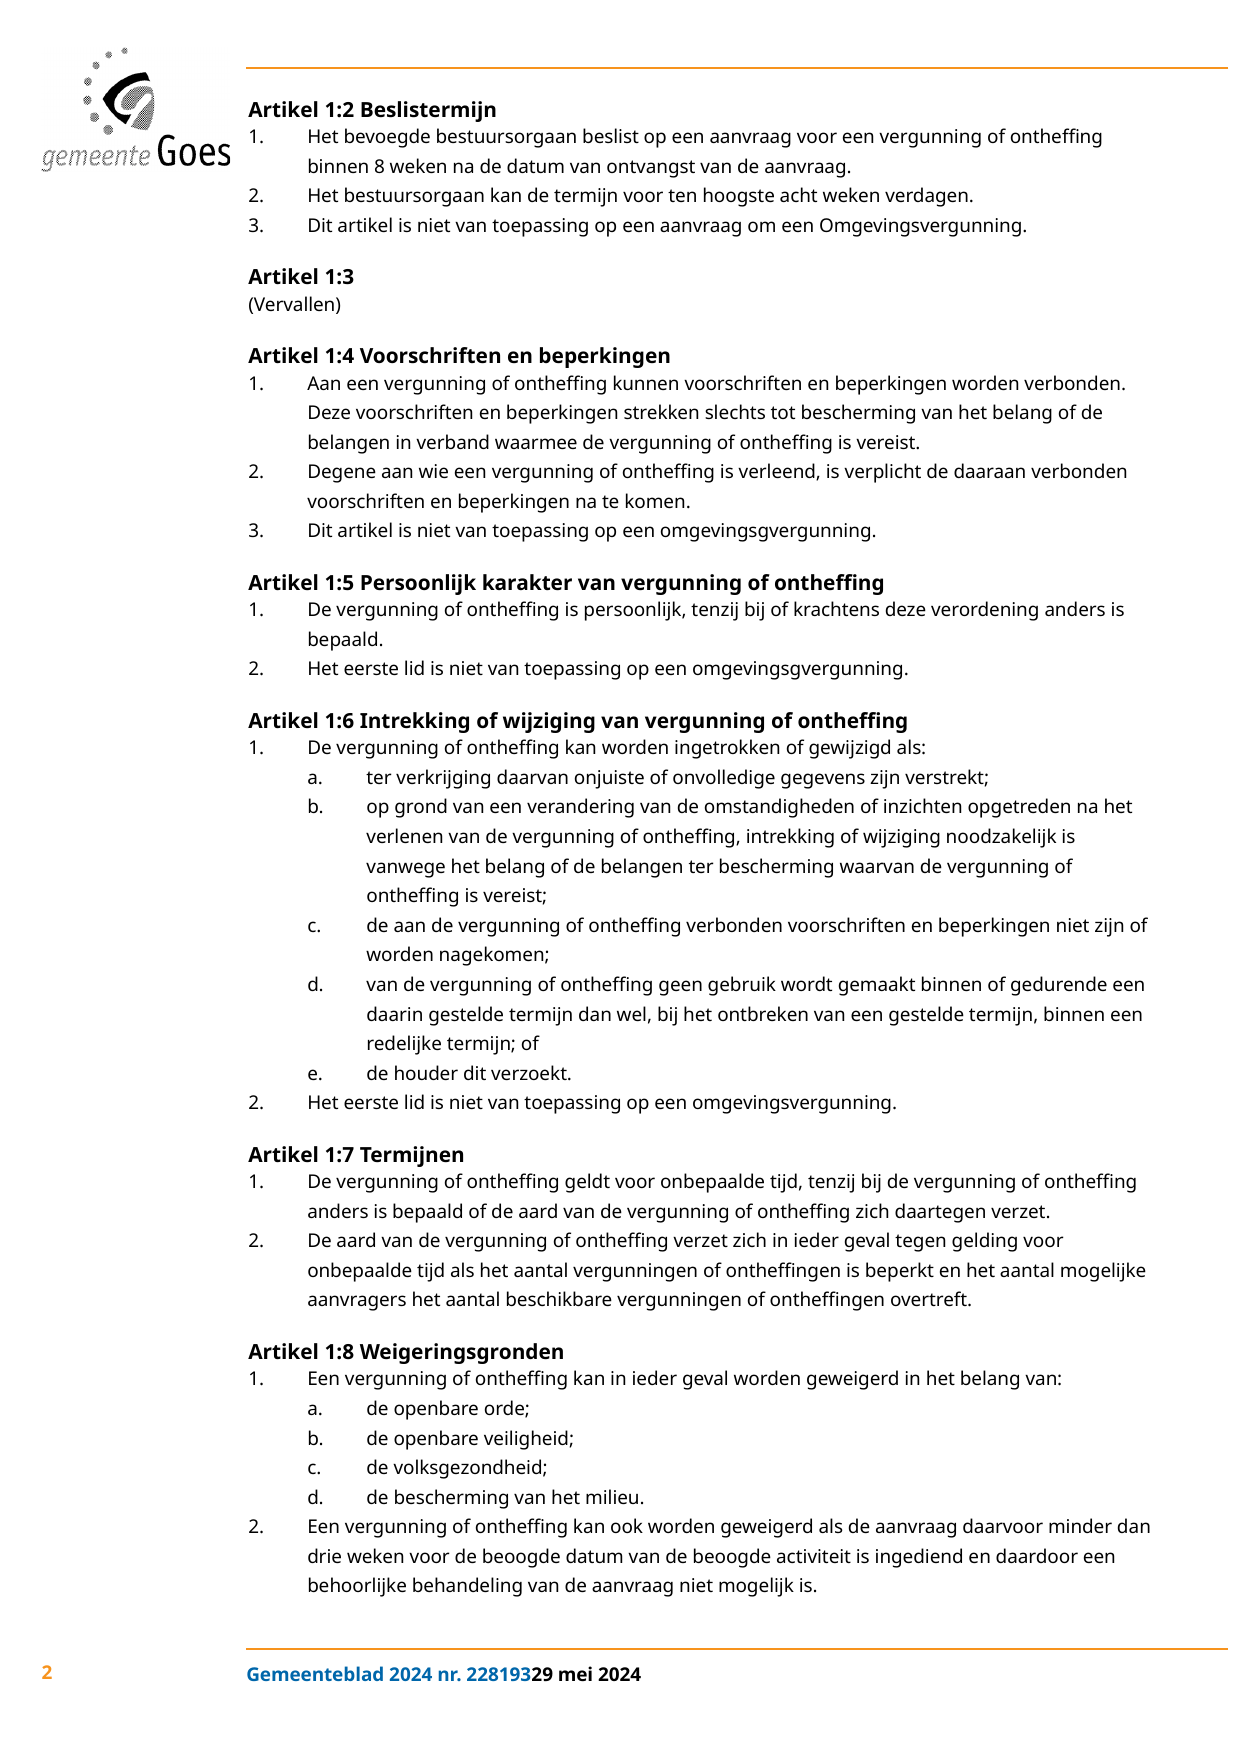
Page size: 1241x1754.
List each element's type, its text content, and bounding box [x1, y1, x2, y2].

text Artikel 1:4 Voorschriften en beperkingen [248, 341, 1152, 370]
text Artikel 1:2 Beslistermijn [248, 95, 1152, 123]
list De aard van de vergunning of ontheffing verzet zich in ieder geval tegen gelding voor onbepaalde tijd als het aantal vergunningen of ontheffingen is beperkt en het aantal mogelijke aanvragers het aantal beschikbare vergunningen of ontheffingen overtreft. [248, 1227, 1152, 1312]
text Artikel 1:6 Intrekking of wijziging van vergunning of ontheffing [248, 706, 1152, 734]
text Artikel 1:3 [248, 262, 1152, 291]
list Het eerste lid is niet van toepassing op een omgevingsvergunning. [248, 1089, 1152, 1115]
list Aan een vergunning of ontheffing kunnen voorschriften en beperkingen worden verbonden. Deze voorschriften en beperkingen strekken slechts tot bescherming van het belang of de belangen in verband waarmee de vergunning of ontheffing is vereist. [248, 370, 1152, 454]
list de volksgezondheid; [307, 1454, 1152, 1480]
list ter verkrijging daarvan onjuiste of onvolledige gegevens zijn verstrekt; [307, 764, 1152, 790]
text (Vervallen) [248, 291, 1152, 317]
list Dit artikel is niet van toepassing op een omgevingsgvergunning. [248, 518, 1152, 543]
list Een vergunning of ontheffing kan in ieder geval worden geweigerd in het belang van: [248, 1366, 1152, 1391]
list Een vergunning of ontheffing kan ook worden geweigerd als de aanvraag daarvoor minder dan drie weken voor de beoogde datum van de beoogde activiteit is ingediend en daardoor een behoorlijke behandeling van de aanvraag niet mogelijk is. [248, 1513, 1152, 1598]
list De vergunning of ontheffing geldt voor onbepaalde tijd, tenzij bij de vergunning of ontheffing anders is bepaald of de aard van de vergunning of ontheffing zich daartegen verzet. [248, 1168, 1152, 1224]
list de openbare veiligheid; [307, 1425, 1152, 1450]
list Het eerste lid is niet van toepassing op een omgevingsgvergunning. [248, 656, 1152, 681]
list de bescherming van het milieu. [307, 1484, 1152, 1509]
list de aan de vergunning of ontheffing verbonden voorschriften en beperkingen niet zijn of worden nagekomen; [307, 912, 1152, 967]
list van de vergunning of ontheffing geen gebruik wordt gemaakt binnen of gedurende een daarin gestelde termijn dan wel, bij het ontbreken van een gestelde termijn, binnen een redelijke termijn; of [307, 971, 1152, 1056]
list Het bevoegde bestuursorgaan beslist op een aanvraag voor een vergunning of ontheffing binnen 8 weken na de datum van ontvangst van de aanvraag. [248, 123, 1152, 178]
list op grond van een verandering van de omstandigheden of inzichten opgetreden na het verlenen van de vergunning of ontheffing, intrekking of wijziging noodzakelijk is vanwege het belang of de belangen ter bescherming waarvan de vergunning of ontheffing is vereist; [307, 794, 1152, 908]
list Dit artikel is niet van toepassing op een aanvraag om een Omgevingsvergunning. [248, 212, 1152, 238]
text Artikel 1:7 Termijnen [248, 1140, 1152, 1168]
text Artikel 1:8 Weigeringsgronden [248, 1337, 1152, 1366]
text Artikel 1:5 Persoonlijk karakter van vergunning of ontheffing [248, 568, 1152, 596]
list de houder dit verzoekt. [307, 1060, 1152, 1086]
list De vergunning of ontheffing kan worden ingetrokken of gewijzigd als: [248, 734, 1152, 760]
list de openbare orde; [307, 1395, 1152, 1421]
list Het bestuursorgaan kan de termijn voor ten hoogste acht weken verdagen. [248, 182, 1152, 208]
list De vergunning of ontheffing is persoonlijk, tenzij bij of krachtens deze verordening anders is bepaald. [248, 596, 1152, 652]
picture [41, 47, 231, 172]
list Degene aan wie een vergunning of ontheffing is verleend, is verplicht de daaraan verbonden voorschriften en beperkingen na te komen. [248, 458, 1152, 514]
